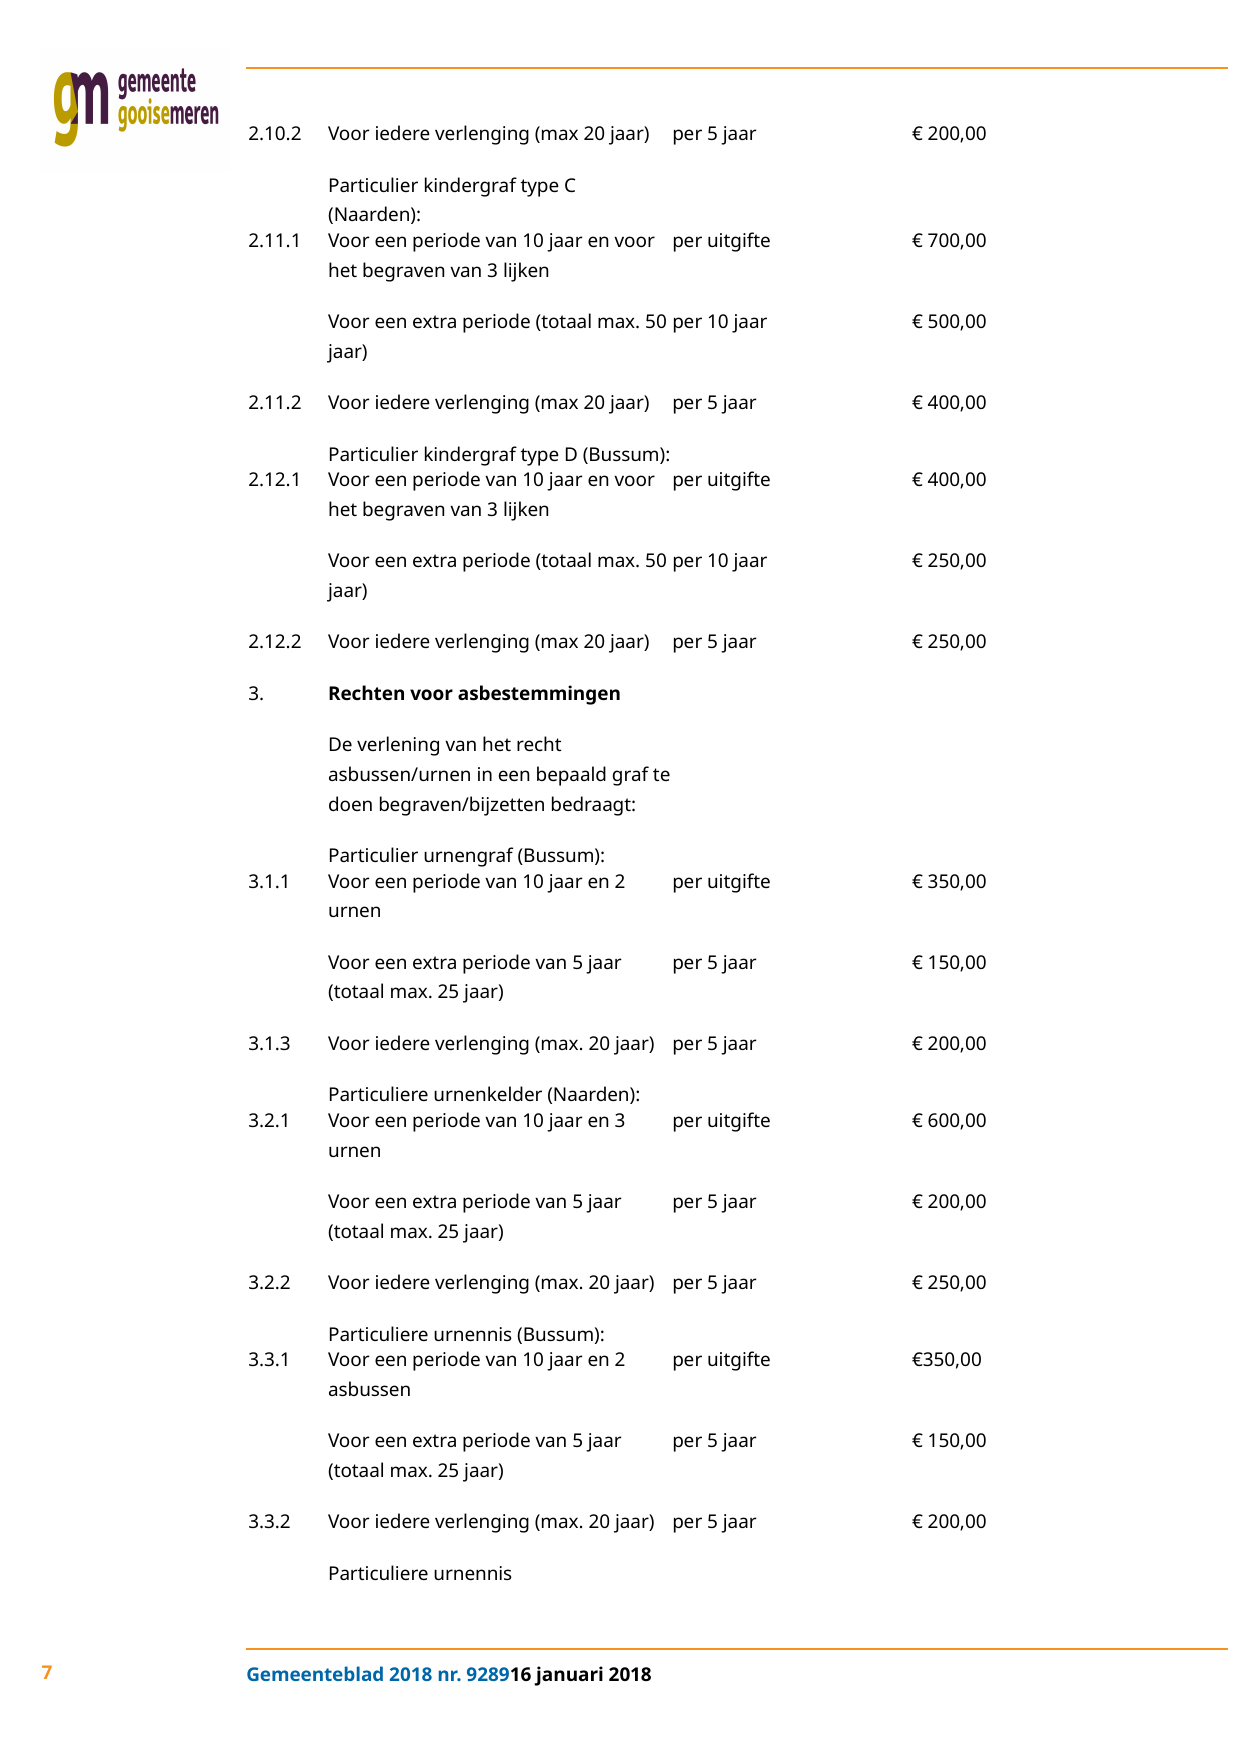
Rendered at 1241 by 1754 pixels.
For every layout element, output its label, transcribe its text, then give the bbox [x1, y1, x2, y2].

table_cell Rechten voor asbestemmingen [328, 680, 672, 706]
table_cell [248, 1402, 328, 1427]
table_cell [248, 548, 328, 603]
table_cell Voor een extra periode van 5 jaar (totaal max. 25 jaar) [328, 1188, 672, 1243]
table_cell [328, 1483, 672, 1508]
table_cell [248, 1081, 328, 1107]
table_cell [248, 364, 328, 389]
table_cell [248, 415, 328, 441]
table_cell Voor iedere verlenging (max. 20 jaar) [328, 1030, 672, 1056]
table_cell [248, 1560, 328, 1586]
table_cell Voor een extra periode van 5 jaar (totaal max. 25 jaar) [328, 949, 672, 1004]
table_cell € 400,00 [912, 467, 1152, 522]
table_cell € 250,00 [912, 1269, 1152, 1295]
table_cell Voor iedere verlenging (max 20 jaar) [328, 389, 672, 415]
table_cell [672, 1534, 912, 1560]
table_cell per 5 jaar [672, 1188, 912, 1243]
table_cell per 10 jaar [672, 308, 912, 364]
table_cell [912, 172, 1152, 227]
table_cell Voor een periode van 10 jaar en 2 asbussen [328, 1346, 672, 1402]
table_cell [328, 283, 672, 308]
table_cell € 200,00 [912, 1188, 1152, 1243]
table_cell [912, 816, 1152, 842]
table_cell per 5 jaar [672, 1269, 912, 1295]
table_cell per 5 jaar [672, 949, 912, 1004]
table_cell [672, 842, 912, 868]
table_cell [248, 603, 328, 629]
table_cell [912, 732, 1152, 816]
table_cell [912, 1295, 1152, 1321]
table_cell [248, 172, 328, 227]
table_cell per 5 jaar [672, 629, 912, 654]
table_cell [328, 1004, 672, 1030]
table_cell [328, 706, 672, 732]
table_cell € 200,00 [912, 121, 1152, 146]
table_cell [672, 1081, 912, 1107]
table_cell [248, 1004, 328, 1030]
table_cell 3.1.1 [248, 868, 328, 923]
table_cell [912, 842, 1152, 868]
table_cell [248, 654, 328, 680]
table_cell [672, 1483, 912, 1508]
table_cell [912, 1402, 1152, 1427]
table_cell [672, 603, 912, 629]
table_cell [248, 949, 328, 1004]
table_cell [672, 1004, 912, 1030]
table_cell per 5 jaar [672, 1030, 912, 1056]
table_cell Particulier kindergraf type D (Bussum): [328, 441, 672, 467]
table_cell Voor iedere verlenging (max. 20 jaar) [328, 1269, 672, 1295]
table_cell [328, 95, 672, 121]
table_cell [328, 1534, 672, 1560]
table_cell [328, 1244, 672, 1269]
table_cell [912, 1321, 1152, 1346]
table_cell [328, 654, 672, 680]
table_cell [672, 1402, 912, 1427]
table_cell Voor een extra periode (totaal max. 50 jaar) [328, 308, 672, 364]
table_cell [328, 1402, 672, 1427]
table_cell [672, 706, 912, 732]
table_cell Particuliere urnenkelder (Naarden): [328, 1081, 672, 1107]
table_cell [248, 706, 328, 732]
table_cell per uitgifte [672, 227, 912, 283]
table_cell [248, 1321, 328, 1346]
table_cell [912, 415, 1152, 441]
table_cell Voor een periode van 10 jaar en 3 urnen [328, 1107, 672, 1162]
table_cell [248, 1534, 328, 1560]
table_cell [912, 522, 1152, 548]
table_cell [248, 1056, 328, 1081]
table_cell [912, 654, 1152, 680]
table_cell [912, 283, 1152, 308]
table_cell [248, 923, 328, 949]
table_cell [672, 732, 912, 816]
table_cell [248, 1188, 328, 1243]
table_cell per uitgifte [672, 868, 912, 923]
picture [41, 47, 231, 172]
table_cell [248, 283, 328, 308]
table_cell € 400,00 [912, 389, 1152, 415]
table_cell € 200,00 [912, 1030, 1152, 1056]
table_cell € 150,00 [912, 949, 1152, 1004]
table_cell Voor iedere verlenging (max 20 jaar) [328, 629, 672, 654]
table_cell 2.11.2 [248, 389, 328, 415]
table_cell 2.11.1 [248, 227, 328, 283]
table_cell [672, 1056, 912, 1081]
table_cell per 5 jaar [672, 1428, 912, 1483]
table_cell 2.10.2 [248, 121, 328, 146]
table_cell [328, 1295, 672, 1321]
table_cell [328, 415, 672, 441]
table_cell per uitgifte [672, 1346, 912, 1402]
table_cell [672, 441, 912, 467]
table_cell [672, 1560, 912, 1586]
table_cell [912, 1056, 1152, 1081]
table_cell [672, 172, 912, 227]
table_cell 3.1.3 [248, 1030, 328, 1056]
table_cell [912, 923, 1152, 949]
table_cell 3. [248, 680, 328, 706]
table_cell per uitgifte [672, 467, 912, 522]
table_cell [912, 706, 1152, 732]
table_cell [672, 654, 912, 680]
table_cell [248, 522, 328, 548]
table_cell [672, 415, 912, 441]
table_cell [912, 603, 1152, 629]
table_cell Voor iedere verlenging (max. 20 jaar) [328, 1509, 672, 1534]
table_cell [248, 1295, 328, 1321]
table_cell € 250,00 [912, 548, 1152, 603]
table_cell [912, 95, 1152, 121]
table_cell [672, 1321, 912, 1346]
table_cell [912, 680, 1152, 706]
table_cell Particulier urnengraf (Bussum): [328, 842, 672, 868]
table_cell [248, 1244, 328, 1269]
table_cell Voor een periode van 10 jaar en 2 urnen [328, 868, 672, 923]
table_cell [912, 1244, 1152, 1269]
table_cell [912, 441, 1152, 467]
table_cell [672, 1295, 912, 1321]
table_cell [912, 146, 1152, 172]
table_cell [248, 1163, 328, 1188]
table_cell [248, 1428, 328, 1483]
table_cell [248, 1483, 328, 1508]
table_cell € 350,00 [912, 868, 1152, 923]
table_cell [248, 146, 328, 172]
table_cell [328, 146, 672, 172]
table_cell 2.12.1 [248, 467, 328, 522]
table_cell [912, 1483, 1152, 1508]
table_cell [672, 283, 912, 308]
table_cell per uitgifte [672, 1107, 912, 1162]
table_cell Voor een extra periode (totaal max. 50 jaar) [328, 548, 672, 603]
table_cell Voor iedere verlenging (max 20 jaar) [328, 121, 672, 146]
table_cell Voor een periode van 10 jaar en voor het begraven van 3 lijken [328, 227, 672, 283]
table_cell [248, 732, 328, 816]
table_cell [672, 95, 912, 121]
table_cell [328, 364, 672, 389]
table_cell [912, 1081, 1152, 1107]
table_cell [328, 816, 672, 842]
table_cell € 600,00 [912, 1107, 1152, 1162]
table_cell [912, 1534, 1152, 1560]
table_cell 3.3.1 [248, 1346, 328, 1402]
table_cell [248, 95, 328, 121]
table_cell [248, 308, 328, 364]
table_cell [248, 441, 328, 467]
table_cell [248, 816, 328, 842]
table_cell [672, 146, 912, 172]
table_cell [672, 816, 912, 842]
table_cell per 5 jaar [672, 1509, 912, 1534]
table_cell [912, 364, 1152, 389]
table_cell € 250,00 [912, 629, 1152, 654]
table_cell € 500,00 [912, 308, 1152, 364]
table_cell Voor een periode van 10 jaar en voor het begraven van 3 lijken [328, 467, 672, 522]
table_cell [912, 1560, 1152, 1586]
table_cell [672, 364, 912, 389]
table_cell €350,00 [912, 1346, 1152, 1402]
table_cell per 5 jaar [672, 121, 912, 146]
table_cell [328, 603, 672, 629]
table_cell € 700,00 [912, 227, 1152, 283]
table_cell [672, 522, 912, 548]
table_cell 3.2.2 [248, 1269, 328, 1295]
table_cell De verlening van het recht asbussen/urnen in een bepaald graf te doen begraven/bijzetten bedraagt: [328, 732, 672, 816]
table_cell [912, 1004, 1152, 1030]
table_cell 3.2.1 [248, 1107, 328, 1162]
table_cell € 150,00 [912, 1428, 1152, 1483]
table_cell per 10 jaar [672, 548, 912, 603]
table_cell Voor een extra periode van 5 jaar (totaal max. 25 jaar) [328, 1428, 672, 1483]
table_cell [912, 1163, 1152, 1188]
table_cell 2.12.2 [248, 629, 328, 654]
table_cell [672, 923, 912, 949]
table_cell Particuliere urnennis (Bussum): [328, 1321, 672, 1346]
table_cell [328, 1163, 672, 1188]
table_cell [672, 1244, 912, 1269]
table_cell [328, 923, 672, 949]
table_cell € 200,00 [912, 1509, 1152, 1534]
table_cell [672, 1163, 912, 1188]
table_cell [248, 842, 328, 868]
table_cell Particuliere urnennis [328, 1560, 672, 1586]
table_cell per 5 jaar [672, 389, 912, 415]
table_cell Particulier kindergraf type C (Naarden): [328, 172, 672, 227]
table_cell 3.3.2 [248, 1509, 328, 1534]
table_cell [328, 522, 672, 548]
table_cell [328, 1056, 672, 1081]
table_cell [672, 680, 912, 706]
